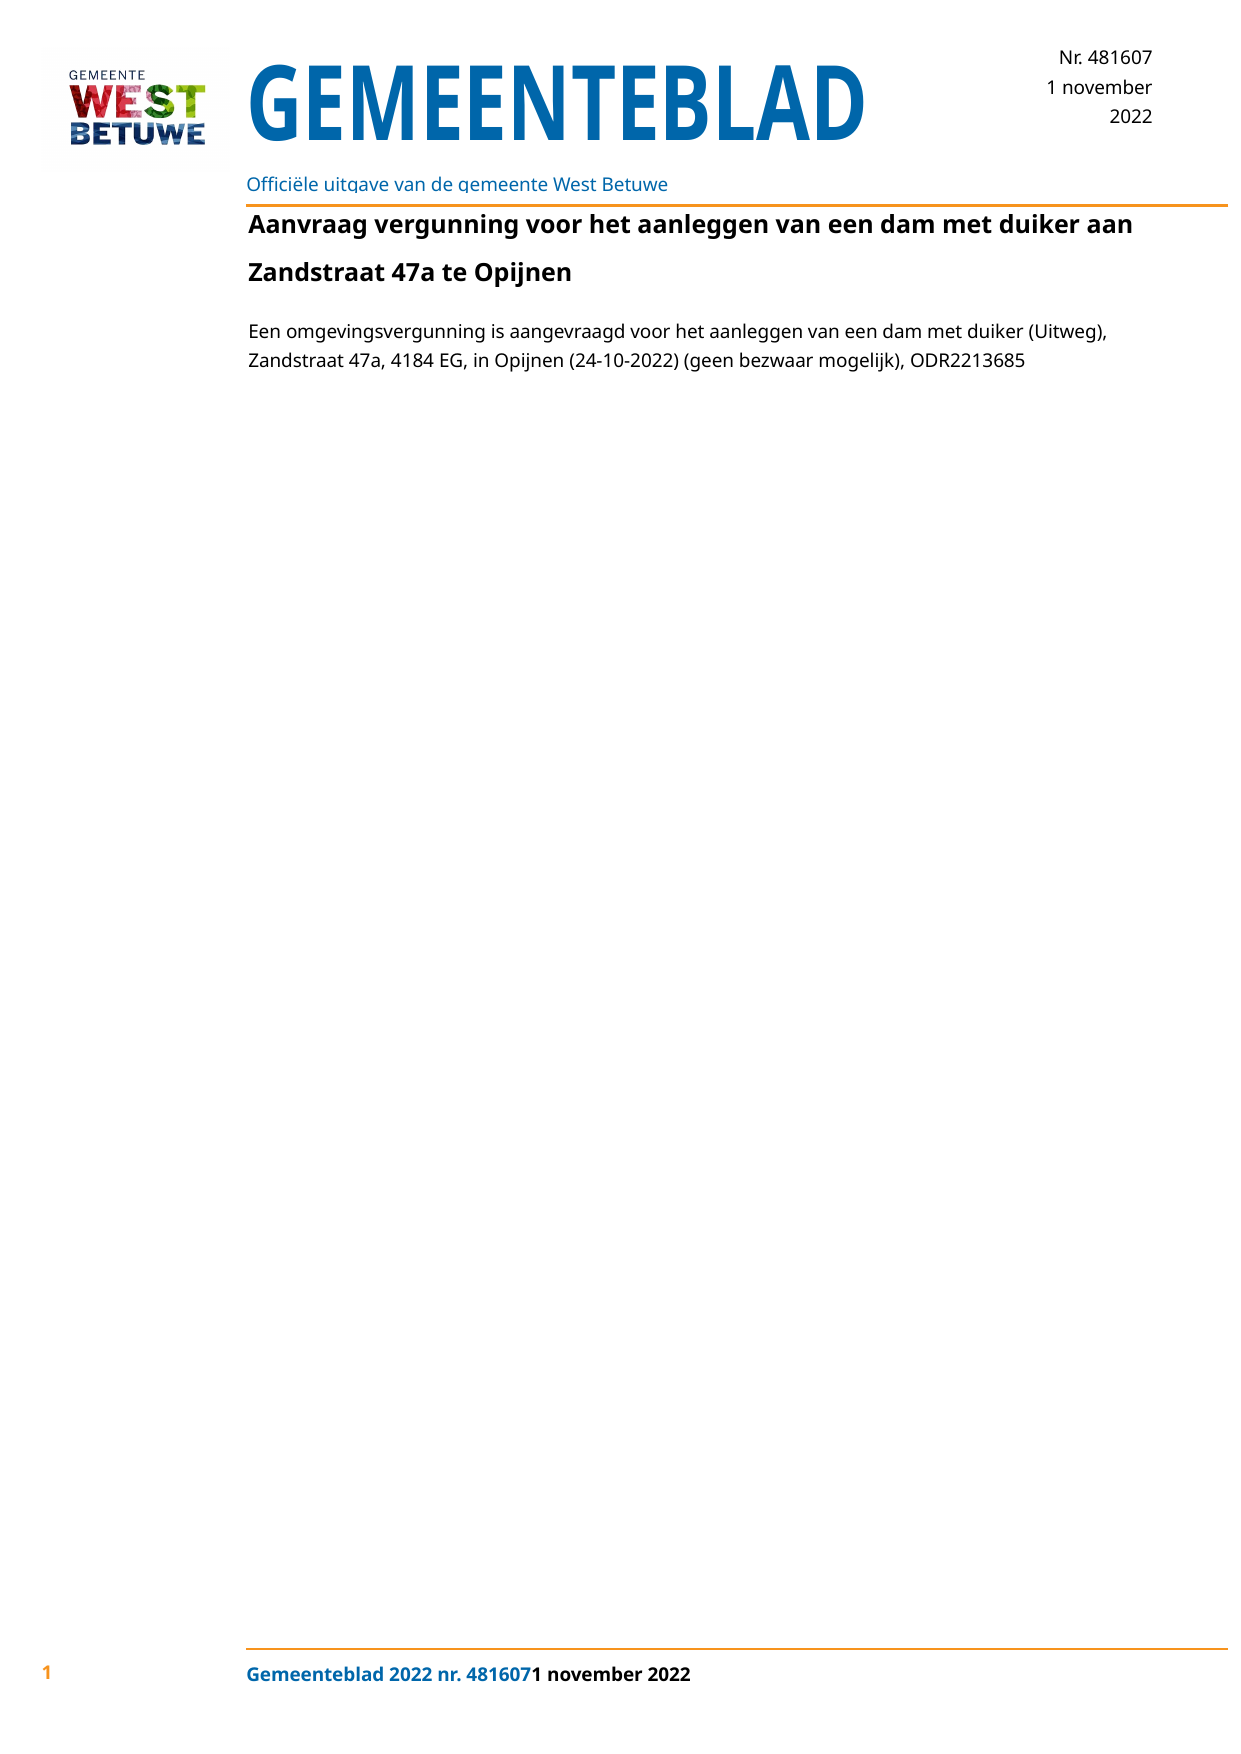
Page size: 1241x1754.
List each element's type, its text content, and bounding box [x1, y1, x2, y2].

text Een omgevingsvergunning is aangevraagd voor het aanleggen van een dam met duiker (Uitweg), Zandstraat 47a, 4184 EG, in Opijnen (24-10-2022) (geen bezwaar mogelijk), ODR2213685 [248, 318, 1152, 373]
picture [41, 47, 231, 172]
text Aanvraag vergunning voor het aanleggen van een dam met duiker aan Zandstraat 47a te Opijnen [248, 207, 1152, 288]
